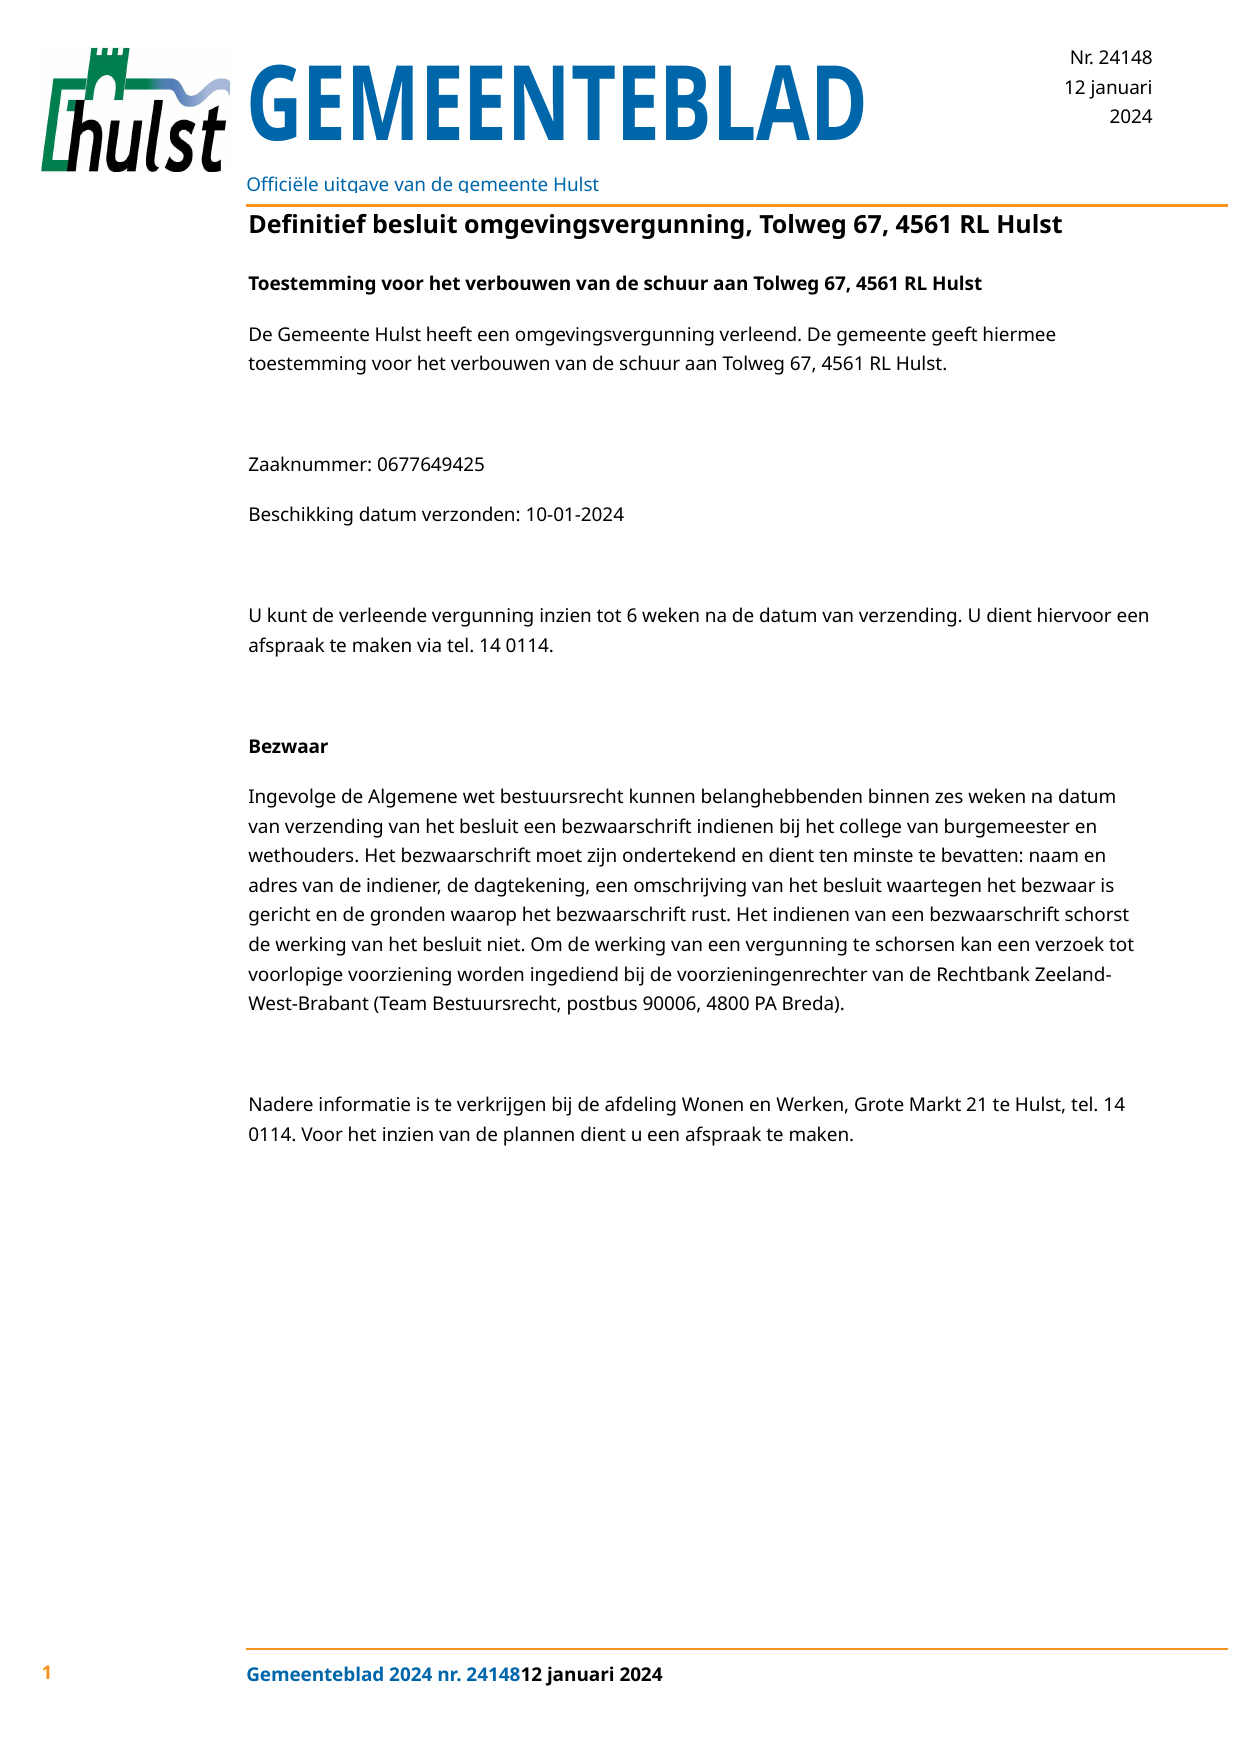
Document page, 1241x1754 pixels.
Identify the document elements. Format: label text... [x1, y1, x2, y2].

text Ingevolge de Algemene wet bestuursrecht kunnen belanghebbenden binnen zes weken na datum van verzending van het besluit een bezwaarschrift indienen bij het college van burgemeester en wethouders. Het bezwaarschrift moet zijn ondertekend en dient ten minste te bevatten: naam en adres van de indiener, de dagtekening, een omschrijving van het besluit waartegen het bezwaar is gericht en de gronden waarop het bezwaarschrift rust. Het indienen van een bezwaarschrift schorst de werking van het besluit niet. Om de werking van een vergunning te schorsen kan een verzoek tot voorlopige voorziening worden ingediend bij de voorzieningenrechter van de Rechtbank Zeeland-West-Brabant (Team Bestuursrecht, postbus 90006, 4800 PA Breda). [248, 783, 1152, 1016]
picture [41, 47, 231, 172]
text U kunt de verleende vergunning inzien tot 6 weken na de datum van verzending. U dient hiervoor een afspraak te maken via tel. 14 0114. [248, 602, 1152, 658]
text Toestemming voor het verbouwen van de schuur aan Tolweg 67, 4561 RL Hulst [248, 270, 1152, 296]
text Nadere informatie is te verkrijgen bij de afdeling Wonen en Werken, Grote Markt 21 te Hulst, tel. 14 0114. Voor het inzien van de plannen dient u een afspraak te maken. [248, 1091, 1152, 1146]
text Definitief besluit omgevingsvergunning, Tolweg 67, 4561 RL Hulst [248, 207, 1152, 241]
text Bezwaar [248, 733, 1152, 758]
text Zaaknummer: 0677649425 [248, 451, 1152, 477]
text De Gemeente Hulst heeft een omgevingsvergunning verleend. De gemeente geeft hiermee toestemming voor het verbouwen van de schuur aan Tolweg 67, 4561 RL Hulst. [248, 321, 1152, 376]
text Beschikking datum verzonden: 10-01-2024 [248, 502, 1152, 527]
